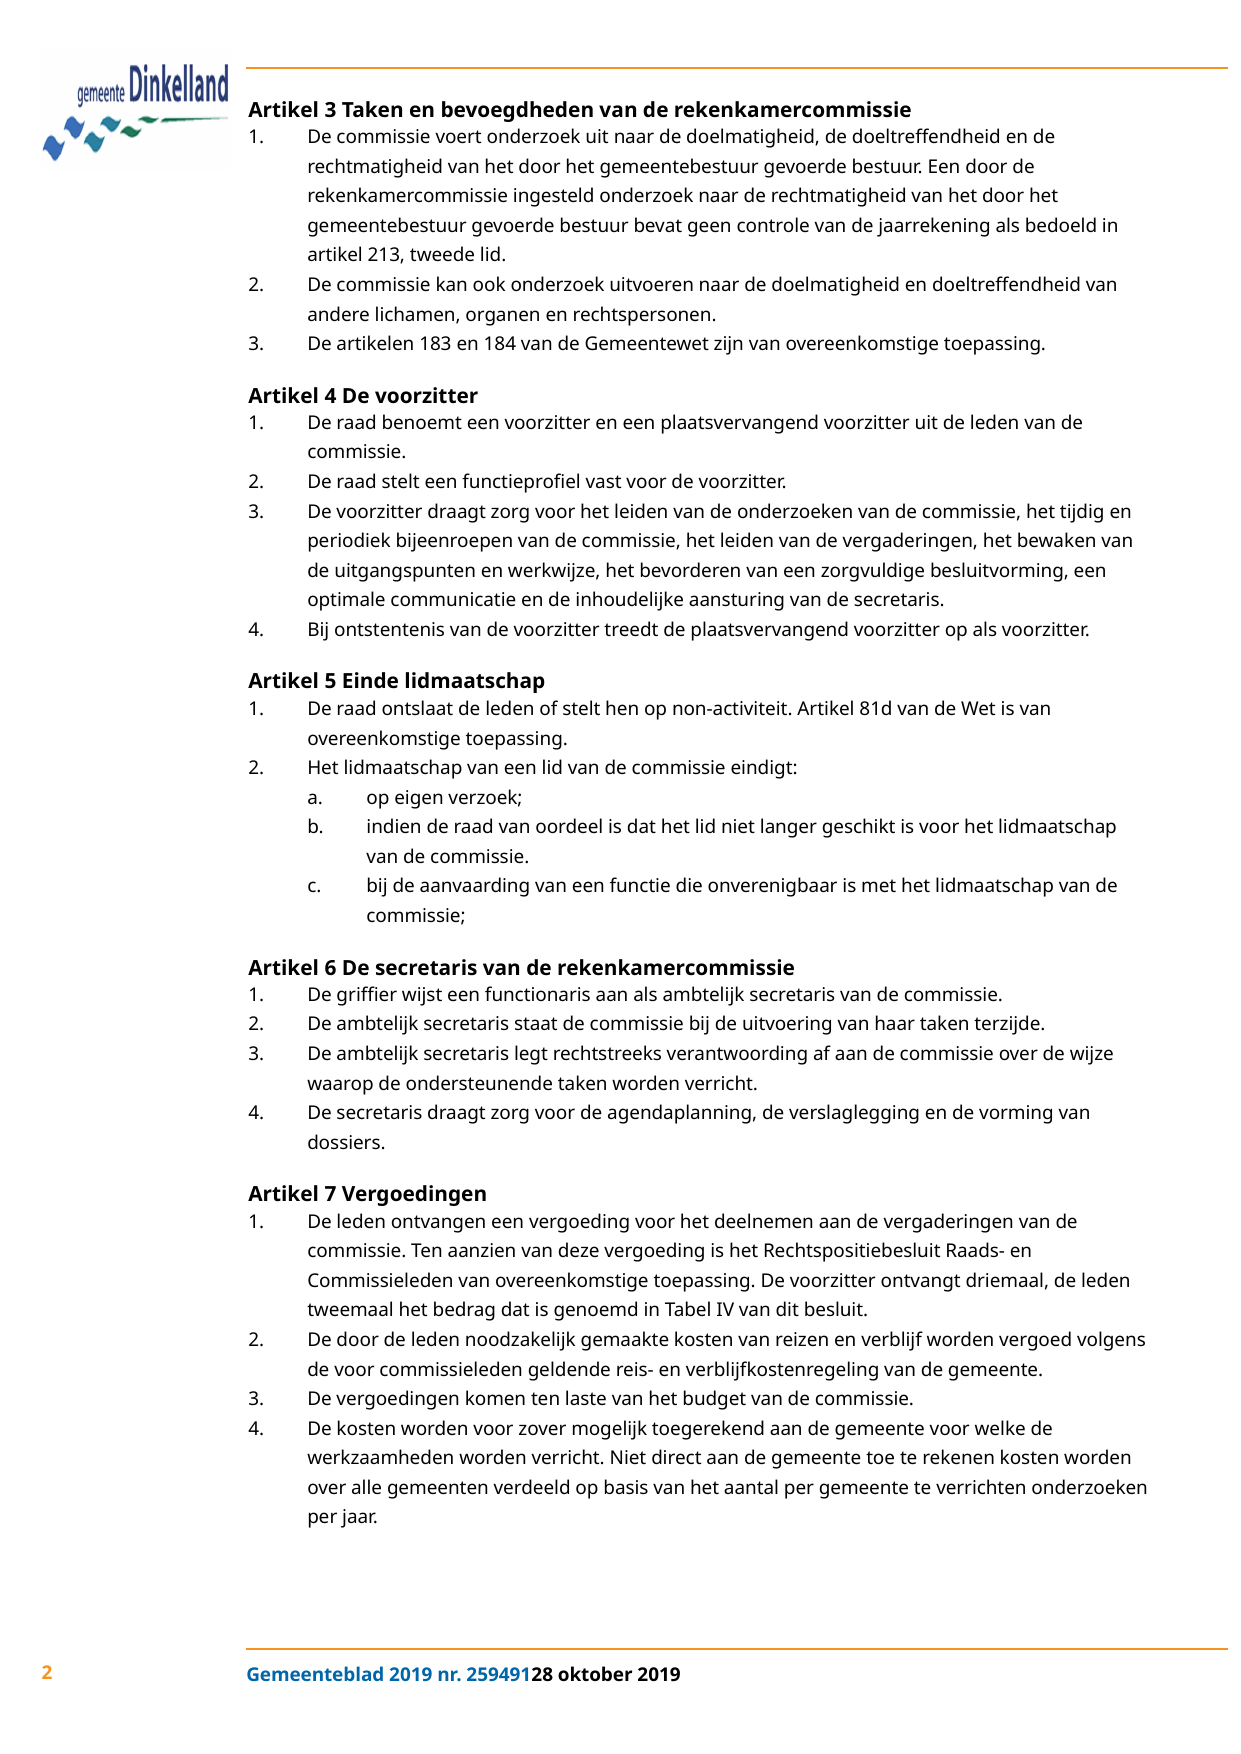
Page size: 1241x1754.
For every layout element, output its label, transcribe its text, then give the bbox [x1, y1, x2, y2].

list De griffier wijst een functionaris aan als ambtelijk secretaris van de commissie. [248, 981, 1152, 1007]
list De voorzitter draagt zorg voor het leiden van de onderzoeken van de commissie, het tijdig en periodiek bijeenroepen van de commissie, het leiden van de vergaderingen, het bewaken van de uitgangspunten en werkwijze, het bevorderen van een zorgvuldige besluitvorming, een optimale communicatie en de inhoudelijke aansturing van de secretaris. [248, 498, 1152, 612]
list Bij ontstentenis van de voorzitter treedt de plaatsvervangend voorzitter op als voorzitter. [248, 616, 1152, 642]
list De raad benoemt een voorzitter en een plaatsvervangend voorzitter uit de leden van de commissie. [248, 409, 1152, 464]
list De ambtelijk secretaris staat de commissie bij de uitvoering van haar taken terzijde. [248, 1011, 1152, 1036]
list De commissie kan ook onderzoek uitvoeren naar de doelmatigheid en doeltreffendheid van andere lichamen, organen en rechtspersonen. [248, 271, 1152, 326]
list Het lidmaatschap van een lid van de commissie eindigt: [248, 754, 1152, 780]
list De door de leden noodzakelijk gemaakte kosten van reizen en verblijf worden vergoed volgens de voor commissieleden geldende reis- en verblijfkostenregeling van de gemeente. [248, 1326, 1152, 1381]
list bij de aanvaarding van een functie die onverenigbaar is met het lidmaatschap van de commissie; [307, 873, 1152, 928]
list De artikelen 183 en 184 van de Gemeentewet zijn van overeenkomstige toepassing. [248, 330, 1152, 356]
list op eigen verzoek; [307, 784, 1152, 809]
text Artikel 7 Vergoedingen [248, 1179, 1152, 1208]
list De ambtelijk secretaris legt rechtstreeks verantwoording af aan de commissie over de wijze waarop de ondersteunende taken worden verricht. [248, 1040, 1152, 1096]
list De vergoedingen komen ten laste van het budget van de commissie. [248, 1385, 1152, 1411]
list De kosten worden voor zover mogelijk toegerekend aan de gemeente voor welke de werkzaamheden worden verricht. Niet direct aan de gemeente toe te rekenen kosten worden over alle gemeenten verdeeld op basis van het aantal per gemeente te verrichten onderzoeken per jaar. [248, 1415, 1152, 1529]
list De raad stelt een functieprofiel vast voor de voorzitter. [248, 468, 1152, 494]
picture [41, 47, 231, 172]
text Artikel 5 Einde lidmaatschap [248, 667, 1152, 695]
text Artikel 6 De secretaris van de rekenkamercommissie [248, 953, 1152, 981]
list De raad ontslaat de leden of stelt hen op non-activiteit. Artikel 81d van de Wet is van overeenkomstige toepassing. [248, 695, 1152, 750]
list De commissie voert onderzoek uit naar de doelmatigheid, de doeltreffendheid en de rechtmatigheid van het door het gemeentebestuur gevoerde bestuur. Een door de rekenkamercommissie ingesteld onderzoek naar de rechtmatigheid van het door het gemeentebestuur gevoerde bestuur bevat geen controle van de jaarrekening als bedoeld in artikel 213, tweede lid. [248, 123, 1152, 267]
list De leden ontvangen een vergoeding voor het deelnemen aan de vergaderingen van de commissie. Ten aanzien van deze vergoeding is het Rechtspositiebesluit Raads- en Commissieleden van overeenkomstige toepassing. De voorzitter ontvangt driemaal, de leden tweemaal het bedrag dat is genoemd in Tabel IV van dit besluit. [248, 1208, 1152, 1322]
text Artikel 4 De voorzitter [248, 381, 1152, 409]
list De secretaris draagt zorg voor de agendaplanning, de verslaglegging en de vorming van dossiers. [248, 1099, 1152, 1155]
text Artikel 3 Taken en bevoegdheden van de rekenkamercommissie [248, 95, 1152, 123]
list indien de raad van oordeel is dat het lid niet langer geschikt is voor het lidmaatschap van de commissie. [307, 813, 1152, 869]
